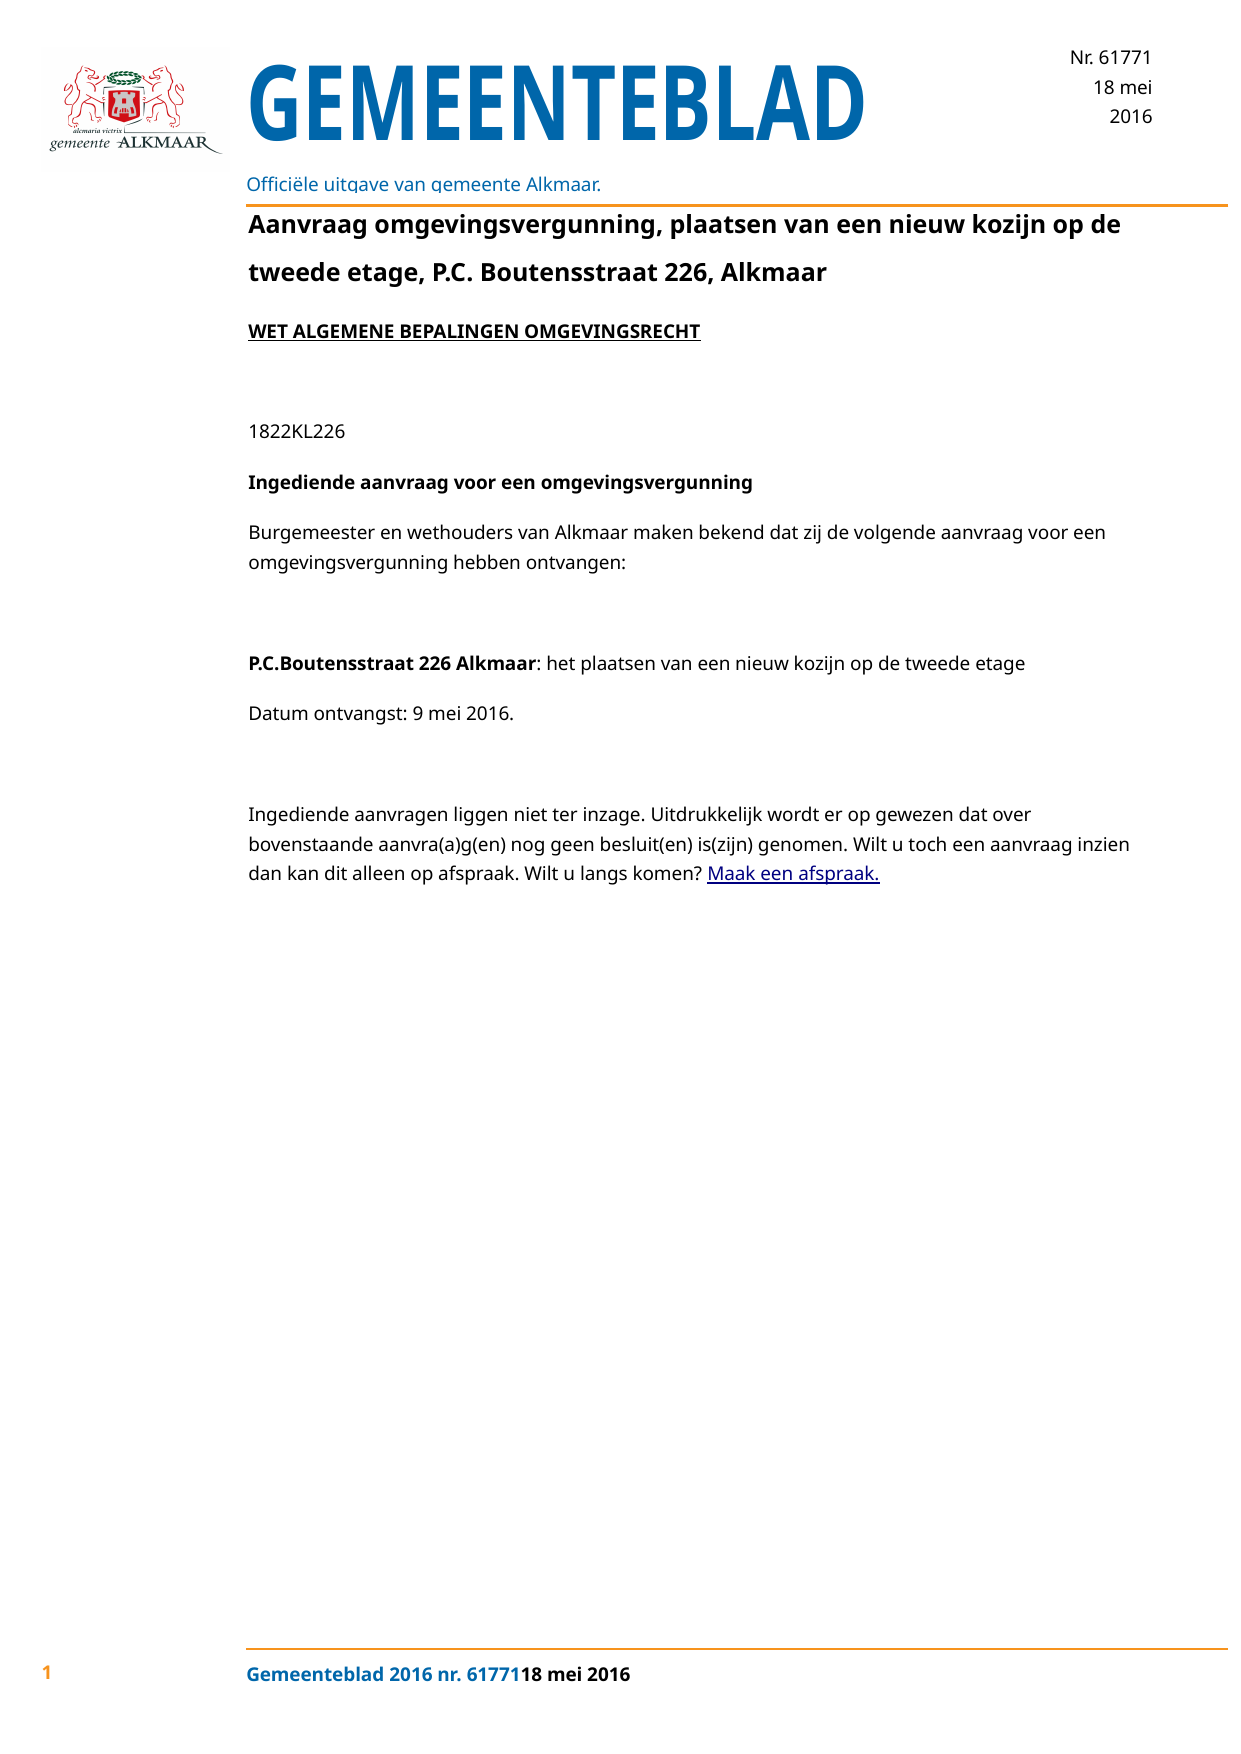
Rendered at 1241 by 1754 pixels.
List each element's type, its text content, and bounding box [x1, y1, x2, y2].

text Datum ontvangst: 9 mei 2016. [248, 700, 1152, 726]
text WET ALGEMENE BEPALINGEN OMGEVINGSRECHT [248, 318, 1152, 344]
picture [41, 47, 231, 172]
text Ingediende aanvraag voor een omgevingsvergunning [248, 469, 1152, 495]
text Burgemeester en wethouders van Alkmaar maken bekend dat zij de volgende aanvraag voor een omgevingsvergunning hebben ontvangen: [248, 519, 1152, 575]
text P.C.Boutensstraat 226 Alkmaar: het plaatsen van een nieuw kozijn op de tweede etage [248, 650, 1152, 676]
text Aanvraag omgevingsvergunning, plaatsen van een nieuw kozijn op de tweede etage, P.C. Boutensstraat 226, Alkmaar [248, 207, 1152, 288]
text Ingediende aanvragen liggen niet ter inzage. Uitdrukkelijk wordt er op gewezen dat over bovenstaande aanvra(a)g(en) nog geen besluit(en) is(zijn) genomen. Wilt u toch een aanvraag inzien dan kan dit alleen op afspraak. Wilt u langs komen? Maak een afspraak. [248, 801, 1152, 886]
text 1822KL226 [248, 419, 1152, 444]
